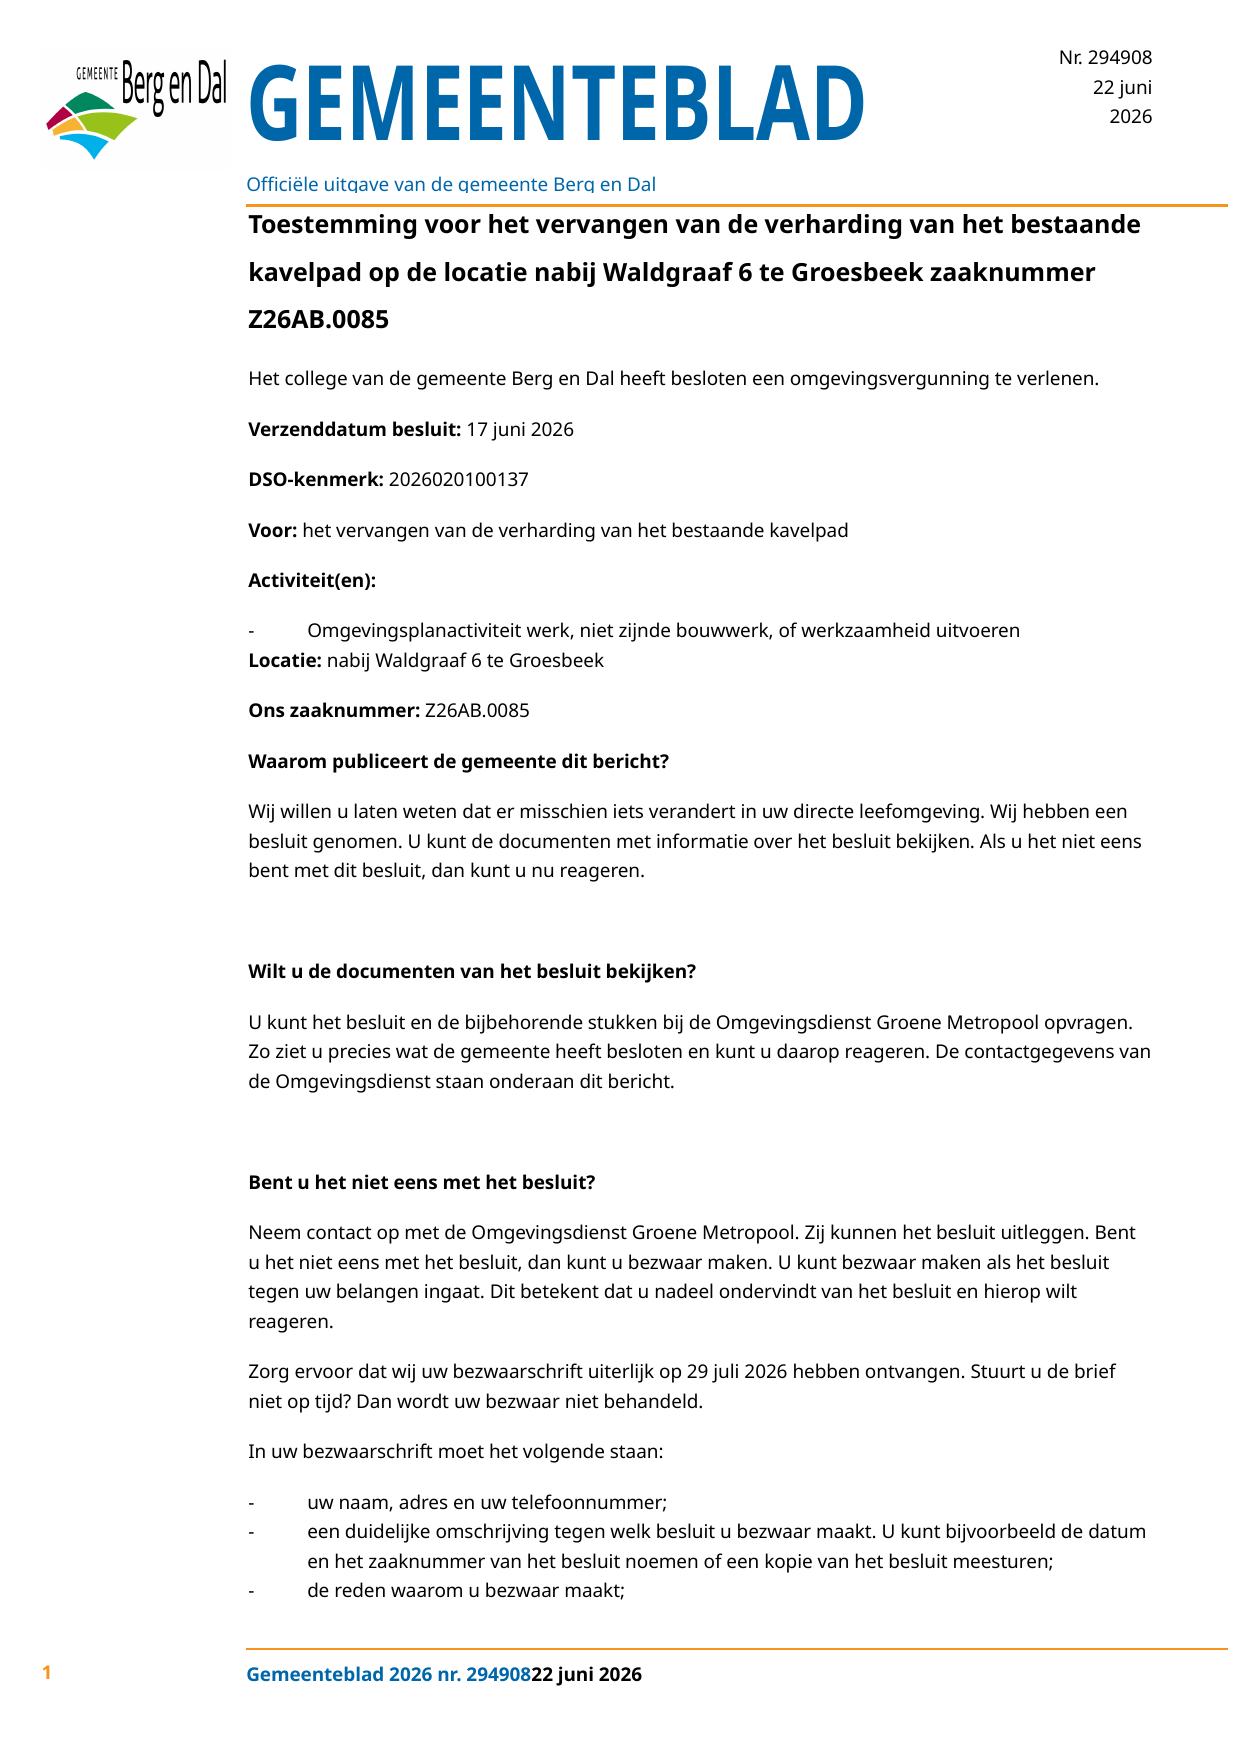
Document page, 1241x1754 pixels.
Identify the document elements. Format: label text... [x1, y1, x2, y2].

text Voor: het vervangen van de verharding van het bestaande kavelpad [248, 517, 1152, 542]
text Het college van de gemeente Berg en Dal heeft besloten een omgevingsvergunning te verlenen. [248, 366, 1152, 391]
text Zorg ervoor dat wij uw bezwaarschrift uiterlijk op 29 juli 2026 hebben ontvangen. Stuurt u de brief niet op tijd? Dan wordt uw bezwaar niet behandeld. [248, 1358, 1152, 1414]
text Locatie: nabij Waldgraaf 6 te Groesbeek [248, 647, 1152, 673]
text In uw bezwaarschrift moet het volgende staan: [248, 1438, 1152, 1464]
text U kunt het besluit en de bijbehorende stukken bij de Omgevingsdienst Groene Metropool opvragen. Zo ziet u precies wat de gemeente heeft besloten en kunt u daarop reageren. De contactgegevens van de Omgevingsdienst staan onderaan dit bericht. [248, 1009, 1152, 1094]
text Waarom publiceert de gemeente dit bericht? [248, 748, 1152, 774]
list Omgevingsplanactiviteit werk, niet zijnde bouwwerk, of werkzaamheid uitvoeren [248, 618, 1152, 643]
text Bent u het niet eens met het besluit? [248, 1169, 1152, 1194]
text Wij willen u laten weten dat er misschien iets verandert in uw directe leefomgeving. Wij hebben een besluit genomen. U kunt de documenten met informatie over het besluit bekijken. Als u het niet eens bent met dit besluit, dan kunt u nu reageren. [248, 798, 1152, 883]
text Neem contact op met de Omgevingsdienst Groene Metropool. Zij kunnen het besluit uitleggen. Bent u het niet eens met het besluit, dan kunt u bezwaar maken. U kunt bezwaar maken als het besluit tegen uw belangen ingaat. Dit betekent dat u nadeel ondervindt van het besluit en hierop wilt reageren. [248, 1219, 1152, 1334]
picture [41, 47, 231, 172]
text Verzenddatum besluit: 17 juni 2026 [248, 416, 1152, 442]
text Activiteit(en): [248, 567, 1152, 593]
text Ons zaaknummer: Z26AB.0085 [248, 698, 1152, 723]
list een duidelijke omschrijving tegen welk besluit u bezwaar maakt. U kunt bijvoorbeeld de datum en het zaaknummer van het besluit noemen of een kopie van het besluit meesturen; [248, 1518, 1152, 1574]
list uw naam, adres en uw telefoonnummer; [248, 1489, 1152, 1514]
text Toestemming voor het vervangen van de verharding van het bestaande kavelpad op de locatie nabij Waldgraaf 6 te Groesbeek zaaknummer Z26AB.0085 [248, 207, 1152, 336]
list de reden waarom u bezwaar maakt; [248, 1578, 1152, 1603]
text DSO-kenmerk: 2026020100137 [248, 466, 1152, 492]
text Wilt u de documenten van het besluit bekijken? [248, 958, 1152, 984]
